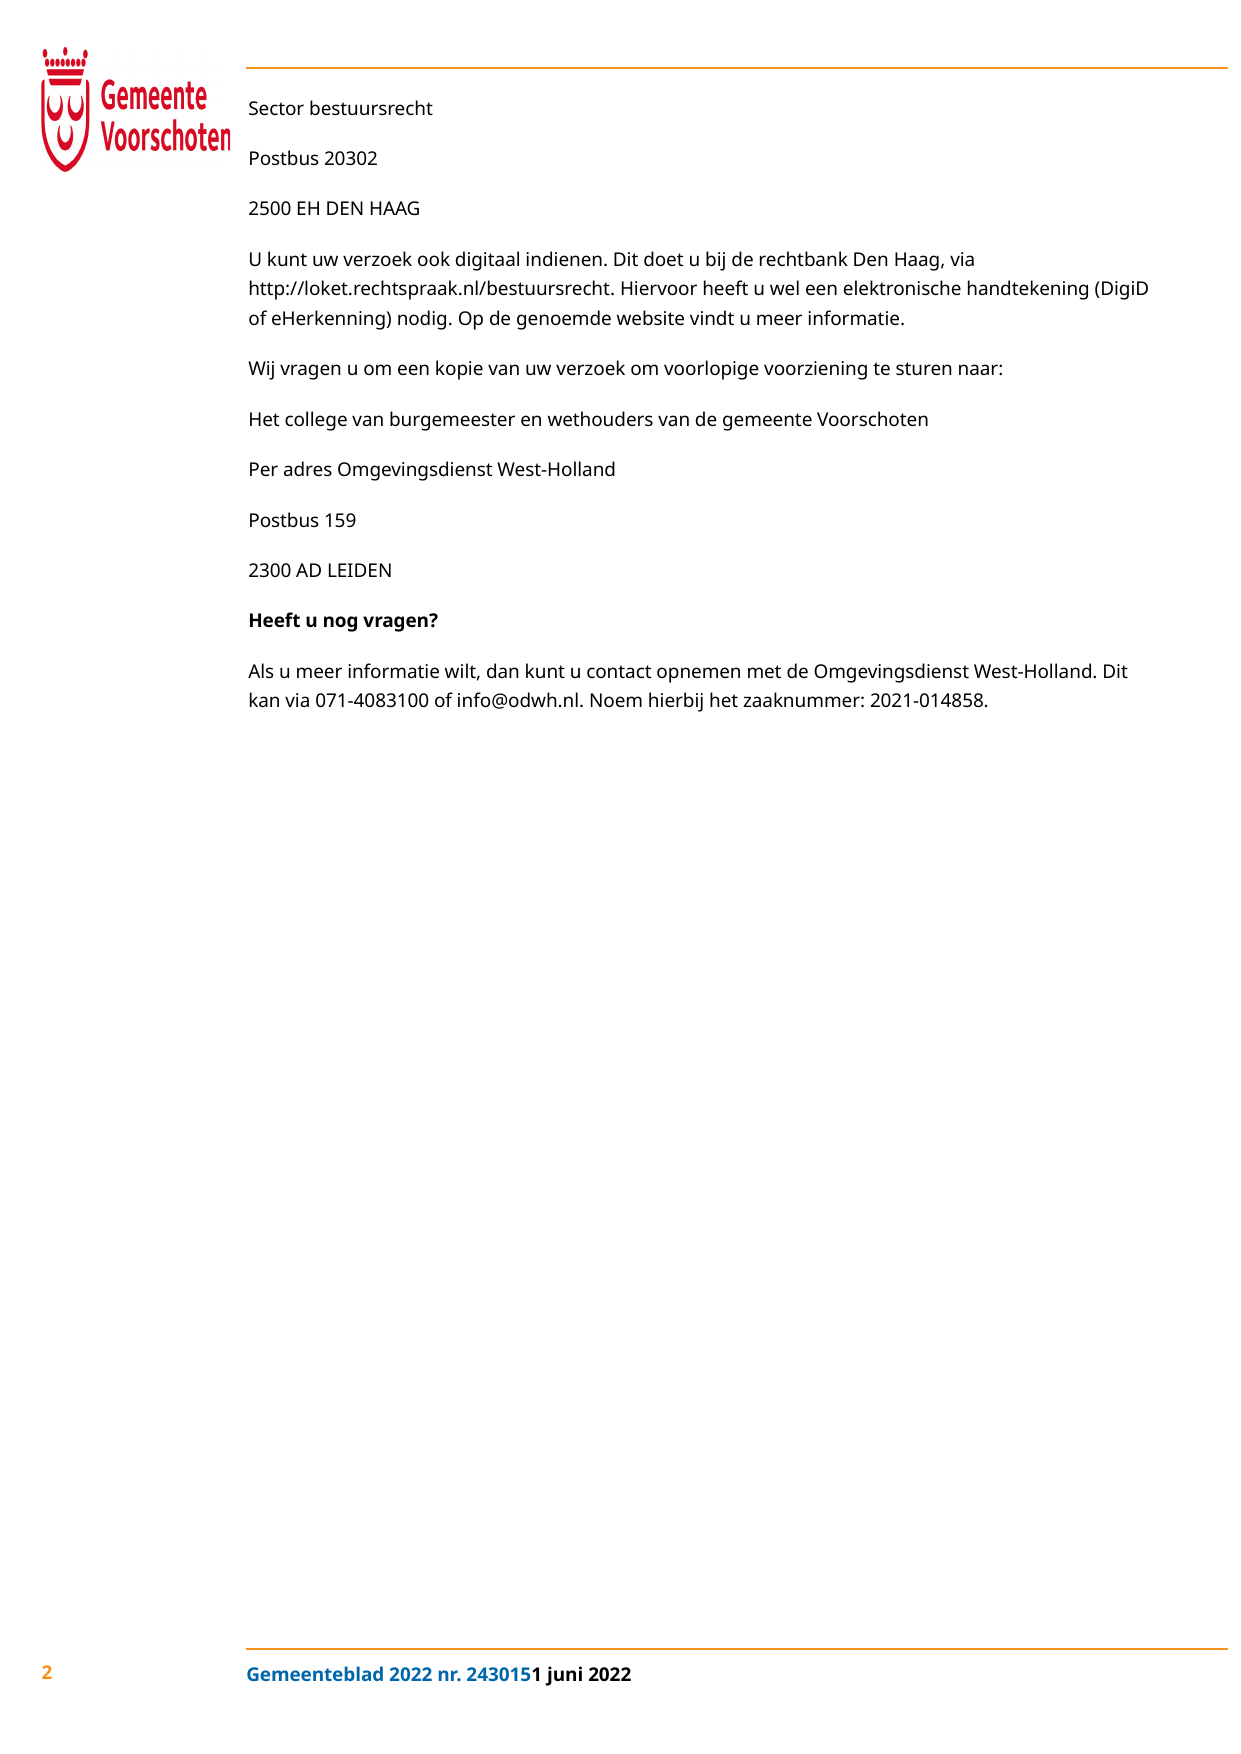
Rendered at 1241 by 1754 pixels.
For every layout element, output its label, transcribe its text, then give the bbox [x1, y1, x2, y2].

text 2500 EH DEN HAAG [248, 196, 1152, 221]
text Heeft u nog vragen? [248, 608, 1152, 633]
text Het college van burgemeester en wethouders van de gemeente Voorschoten [248, 406, 1152, 432]
text Postbus 20302 [248, 145, 1152, 171]
text 2300 AD LEIDEN [248, 557, 1152, 583]
text Postbus 159 [248, 507, 1152, 533]
text Wij vragen u om een kopie van uw verzoek om voorlopige voorziening te sturen naar: [248, 356, 1152, 381]
text Sector bestuursrecht [248, 95, 1152, 121]
text Per adres Omgevingsdienst West-Holland [248, 456, 1152, 482]
text U kunt uw verzoek ook digitaal indienen. Dit doet u bij de rechtbank Den Haag, via http://loket.rechtspraak.nl/bestuursrecht. Hiervoor heeft u wel een elektronische handtekening (DigiD of eHerkenning) nodig. Op de genoemde website vindt u meer informatie. [248, 246, 1152, 331]
text Als u meer informatie wilt, dan kunt u contact opnemen met de Omgevingsdienst West-Holland. Dit kan via 071-4083100 of info@odwh.nl. Noem hierbij het zaaknummer: 2021-014858. [248, 658, 1152, 713]
picture [41, 47, 231, 172]
